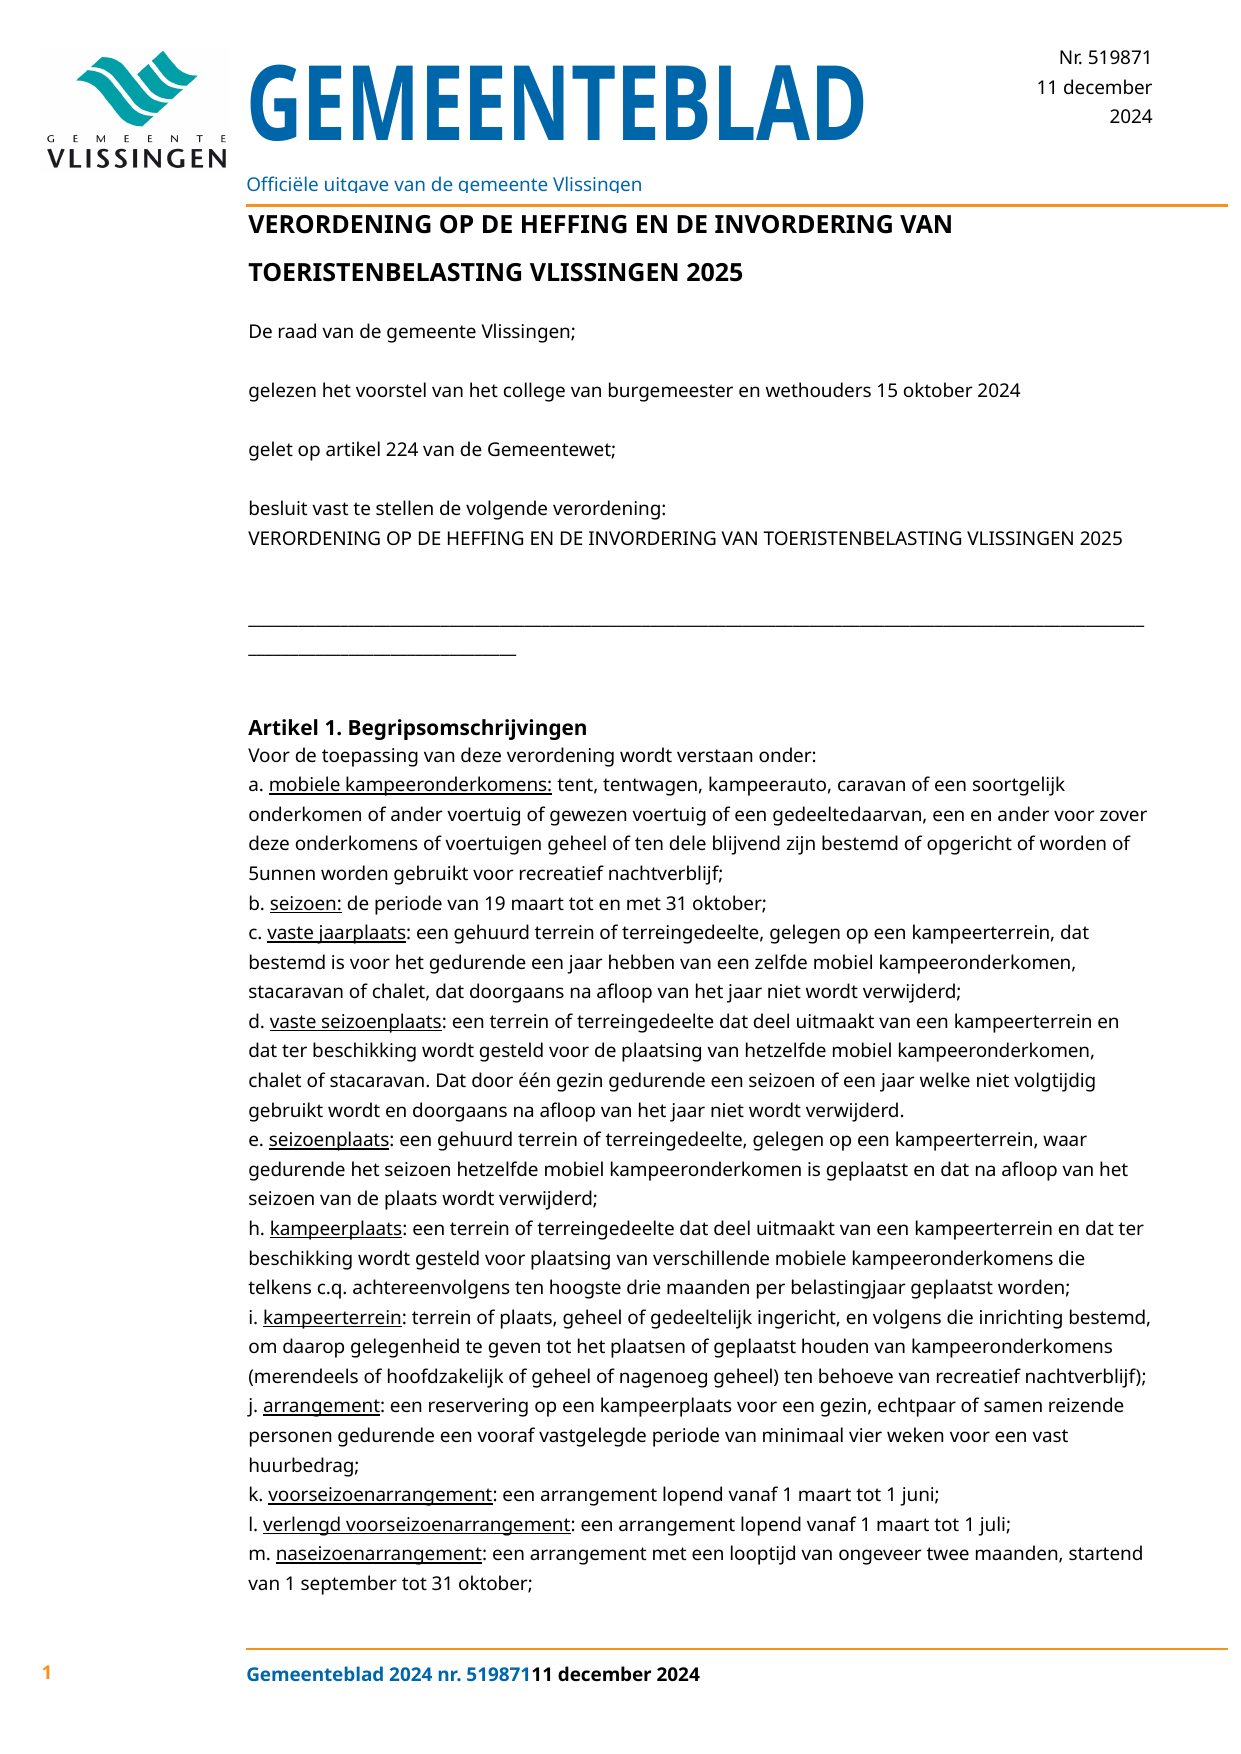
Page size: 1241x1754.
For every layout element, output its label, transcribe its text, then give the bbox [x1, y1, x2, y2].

text l. verlengd voorseizoenarrangement: een arrangement lopend vanaf 1 maart tot 1 juli; [248, 1511, 1152, 1537]
picture [41, 47, 231, 172]
text VERORDENING OP DE HEFFING EN DE INVORDERING VAN TOERISTENBELASTING VLISSINGEN 2025 [248, 207, 1152, 288]
text c. vaste jaarplaats: een gehuurd terrein of terreingedeelte, gelegen op een kampeerterrein, dat bestemd is voor het gedurende een jaar hebben van een zelfde mobiel kampeeronderkomen, stacaravan of chalet, dat doorgaans na afloop van het jaar niet wordt verwijderd; [248, 919, 1152, 1004]
text VERORDENING OP DE HEFFING EN DE INVORDERING VAN TOERISTENBELASTING VLISSINGEN 2025 [248, 525, 1152, 551]
text b. seizoen: de periode van 19 maart tot en met 31 oktober; [248, 890, 1152, 916]
text m. naseizoenarrangement: een arrangement met een looptijd van ongeveer twee maanden, startend van 1 september tot 31 oktober; [248, 1541, 1152, 1596]
text besluit vast te stellen de volgende verordening: [248, 495, 1152, 521]
text gelet op artikel 224 van de Gemeentewet; [248, 436, 1152, 462]
text a. mobiele kampeeronderkomens: tent, tentwagen, kampeerauto, caravan of een soortgelijk onderkomen of ander voertuig of gewezen voertuig of een gedeeltedaarvan, een en ander voor zover deze onderkomens of voertuigen geheel of ten dele blijvend zijn bestemd of opgericht of worden of 5unnen worden gebruikt voor recreatief nachtverblijf; [248, 771, 1152, 886]
text e. seizoenplaats: een gehuurd terrein of terreingedeelte, gelegen op een kampeerterrein, waar gedurende het seizoen hetzelfde mobiel kampeeronderkomen is geplaatst en dat na afloop van het seizoen van de plaats wordt verwijderd; [248, 1126, 1152, 1211]
text d. vaste seizoenplaats: een terrein of terreingedeelte dat deel uitmaakt van een kampeerterrein en dat ter beschikking wordt gesteld voor de plaatsing van hetzelfde mobiel kampeeronderkomen, chalet of stacaravan. Dat door één gezin gedurende een seizoen of een jaar welke niet volgtijdig gebruikt wordt en doorgaans na afloop van het jaar niet wordt verwijderd. [248, 1008, 1152, 1123]
text k. voorseizoenarrangement: een arrangement lopend vanaf 1 maart tot 1 juni; [248, 1481, 1152, 1507]
text h. kampeerplaats: een terrein of terreingedeelte dat deel uitmaakt van een kampeerterrein en dat ter beschikking wordt gesteld voor plaatsing van verschillende mobiele kampeeronderkomens die telkens c.q. achtereenvolgens ten hoogste drie maanden per belastingjaar geplaatst worden; [248, 1215, 1152, 1300]
text ___________________________________________________________________________________________________________________________________________ [248, 604, 1152, 659]
text j. arrangement: een reservering op een kampeerplaats voor een gezin, echtpaar of samen reizende personen gedurende een vooraf vastgelegde periode van minimaal vier weken voor een vast huurbedrag; [248, 1393, 1152, 1478]
text Artikel 1. Begripsomschrijvingen [248, 713, 1152, 742]
text gelezen het voorstel van het college van burgemeester en wethouders 15 oktober 2024 [248, 377, 1152, 403]
text i. kampeerterrein: terrein of plaats, geheel of gedeeltelijk ingericht, en volgens die inrichting bestemd, om daarop gelegenheid te geven tot het plaatsen of geplaatst houden van kampeeronderkomens (merendeels of hoofdzakelijk of geheel of nagenoeg geheel) ten behoeve van recreatief nachtverblijf); [248, 1304, 1152, 1389]
text Voor de toepassing van deze verordening wordt verstaan onder: [248, 742, 1152, 768]
text De raad van de gemeente Vlissingen; [248, 318, 1152, 344]
